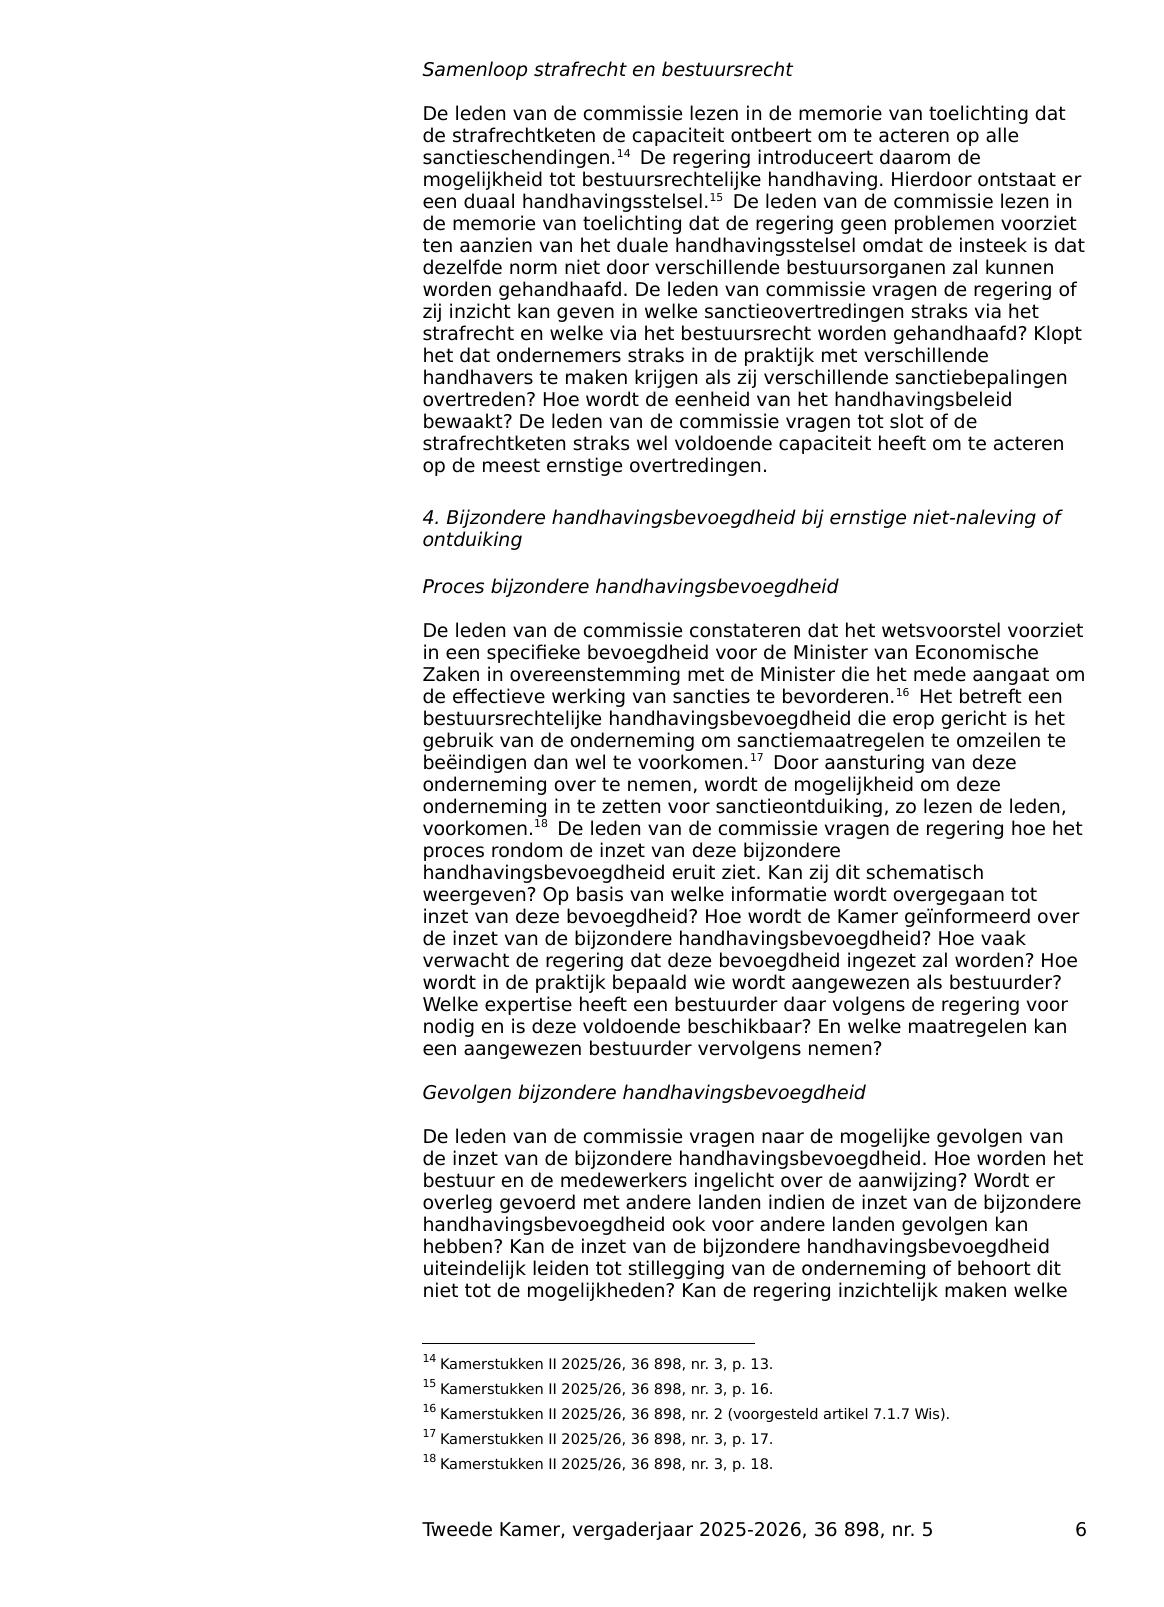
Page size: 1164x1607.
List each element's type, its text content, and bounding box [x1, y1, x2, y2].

text Kamerstukken II 2025/26, 36 898, nr. 3, p. 18. [422, 1452, 1087, 1474]
text Kamerstukken II 2025/26, 36 898, nr. 2 (voorgesteld artikel 7.1.7 Wis). [422, 1402, 1087, 1424]
subtitle Samenloop strafrecht en bestuursrecht [422, 59, 1087, 81]
text De leden van de commissie constateren dat het wetsvoorstel voorziet in een specifieke bevoegdheid voor de Minister van Economische Zaken in overeenstemming met de Minister die het mede aangaat om de effectieve werking van sancties te bevorderen. Het betreft een bestuursrechtelijke handhavingsbevoegdheid die erop gericht is het gebruik van de onderneming om sanctiemaatregelen te omzeilen te beëindigen dan wel te voorkomen. Door aansturing van deze onderneming over te nemen, wordt de mogelijkheid om deze onderneming in te zetten voor sanctieontduiking, zo lezen de leden, voorkomen. De leden van de commissie vragen de regering hoe het proces rondom de inzet van deze bijzondere handhavingsbevoegdheid eruit ziet. Kan zij dit schematisch weergeven? Op basis van welke informatie wordt overgegaan tot inzet van deze bevoegdheid? Hoe wordt de Kamer geïnformeerd over de inzet van de bijzondere handhavingsbevoegdheid? Hoe vaak verwacht de regering dat deze bevoegdheid ingezet zal worden? Hoe wordt in de praktijk bepaald wie wordt aangewezen als bestuurder? Welke expertise heeft een bestuurder daar volgens de regering voor nodig en is deze voldoende beschikbaar? En welke maatregelen kan een aangewezen bestuurder vervolgens nemen? [422, 620, 1087, 1059]
subtitle Proces bijzondere handhavingsbevoegdheid [422, 576, 1087, 598]
text Kamerstukken II 2025/26, 36 898, nr. 3, p. 16. [422, 1377, 1087, 1399]
subtitle Gevolgen bijzondere handhavingsbevoegdheid [422, 1082, 1087, 1104]
text Kamerstukken II 2025/26, 36 898, nr. 3, p. 17. [422, 1427, 1087, 1449]
text Kamerstukken II 2025/26, 36 898, nr. 3, p. 13. [422, 1352, 1087, 1374]
text De leden van de commissie vragen naar de mogelijke gevolgen van de inzet van de bijzondere handhavingsbevoegdheid. Hoe worden het bestuur en de medewerkers ingelicht over de aanwijzing? Wordt er overleg gevoerd met andere landen indien de inzet van de bijzondere handhavingsbevoegdheid ook voor andere landen gevolgen kan hebben? Kan de inzet van de bijzondere handhavingsbevoegdheid uiteindelijk leiden tot stillegging van de onderneming of behoort dit niet tot de mogelijkheden? Kan de regering inzichtelijk maken welke [422, 1126, 1087, 1302]
subtitle 4. Bijzondere handhavingsbevoegdheid bij ernstige niet-naleving of ontduiking [422, 507, 1087, 551]
text De leden van de commissie lezen in de memorie van toelichting dat de strafrechtketen de capaciteit ontbeert om te acteren op alle sanctieschendingen. De regering introduceert daarom de mogelijkheid tot bestuursrechtelijke handhaving. Hierdoor ontstaat er een duaal handhavingsstelsel. De leden van de commissie lezen in de memorie van toelichting dat de regering geen problemen voorziet ten aanzien van het duale handhavingsstelsel omdat de insteek is dat dezelfde norm niet door verschillende bestuursorganen zal kunnen worden gehandhaafd. De leden van commissie vragen de regering of zij inzicht kan geven in welke sanctieovertredingen straks via het strafrecht en welke via het bestuursrecht worden gehandhaafd? Klopt het dat ondernemers straks in de praktijk met verschillende handhavers te maken krijgen als zij verschillende sanctiebepalingen overtreden? Hoe wordt de eenheid van het handhavingsbeleid bewaakt? De leden van de commissie vragen tot slot of de strafrechtketen straks wel voldoende capaciteit heeft om te acteren op de meest ernstige overtredingen. [422, 103, 1087, 477]
